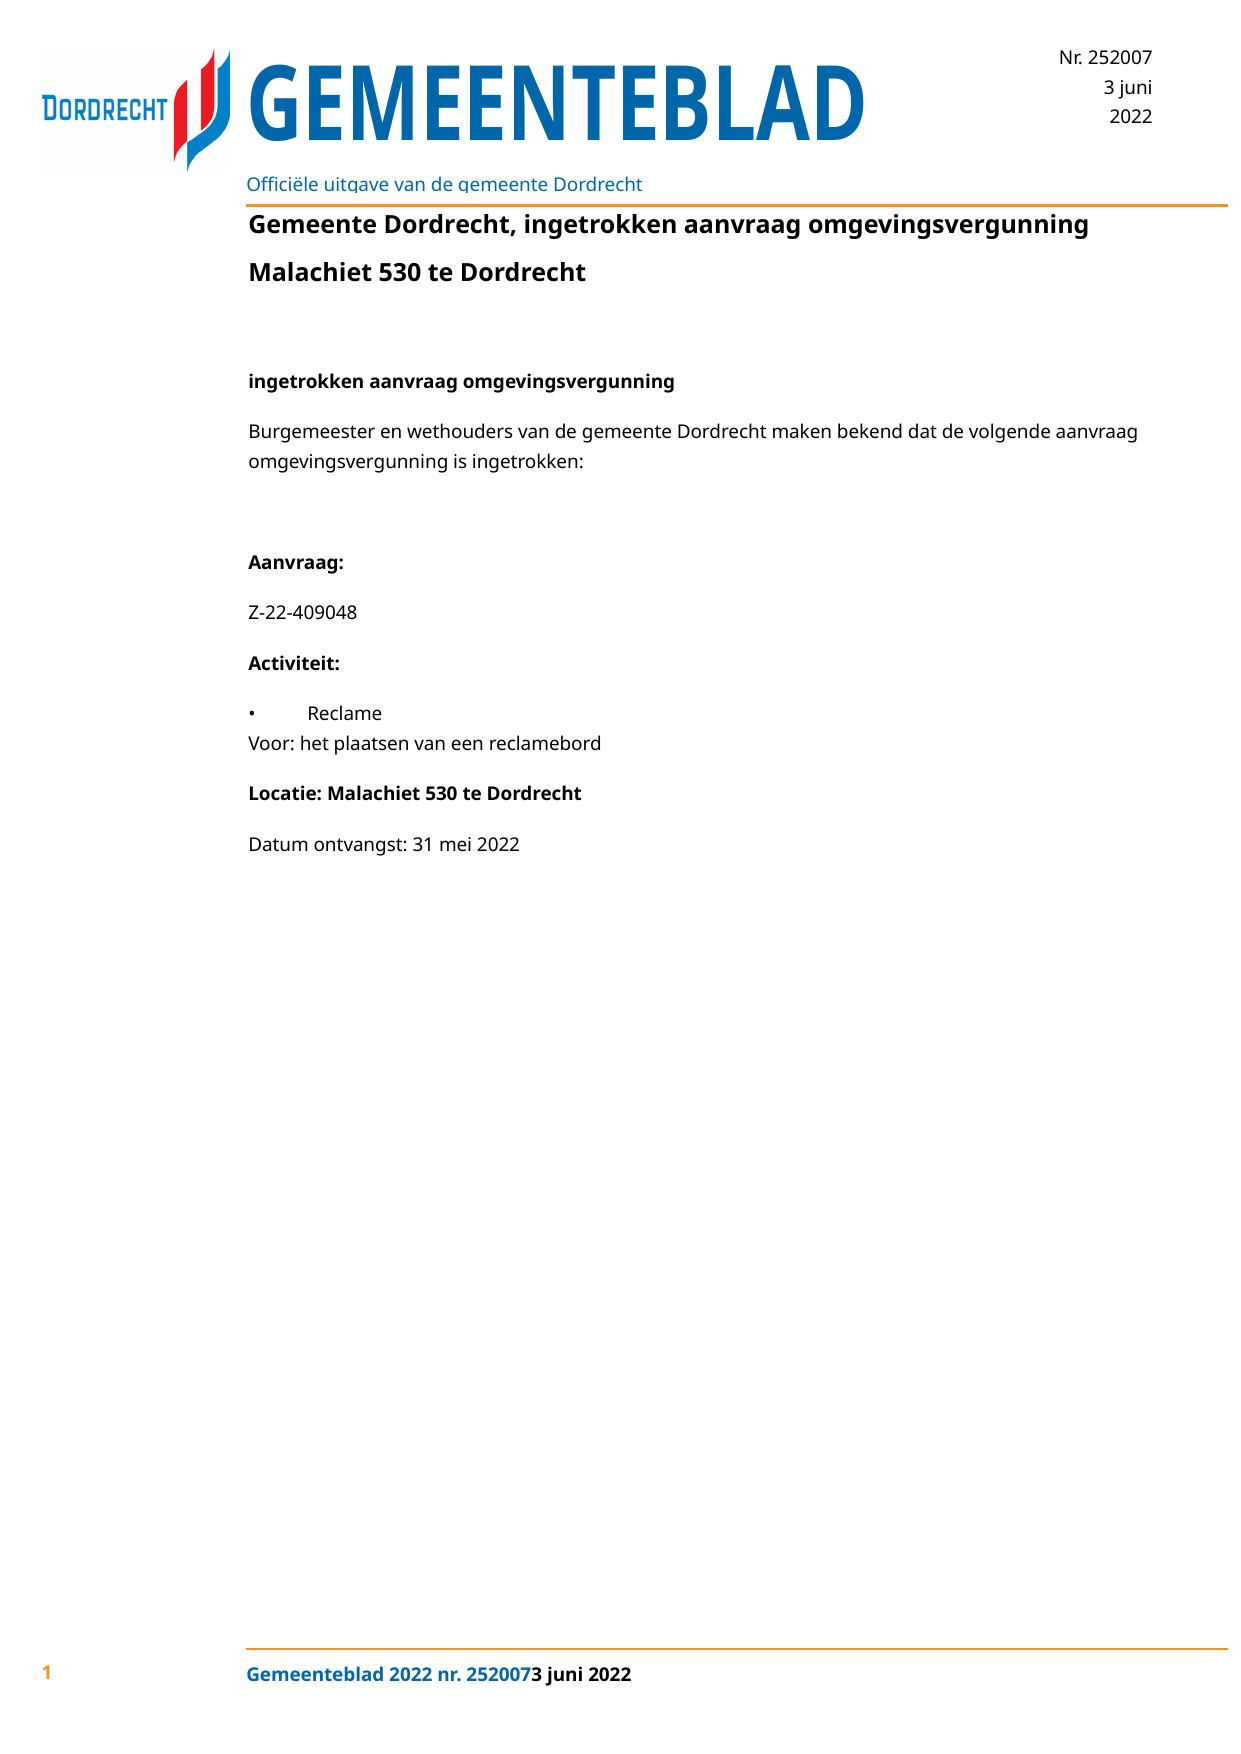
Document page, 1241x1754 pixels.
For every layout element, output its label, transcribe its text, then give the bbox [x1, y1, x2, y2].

picture [41, 47, 231, 172]
list Reclame [248, 700, 1152, 726]
text Gemeente Dordrecht, ingetrokken aanvraag omgevingsvergunning Malachiet 530 te Dordrecht [248, 207, 1152, 288]
text Activiteit: [248, 650, 1152, 676]
text Locatie: Malachiet 530 te Dordrecht [248, 780, 1152, 806]
text ingetrokken aanvraag omgevingsvergunning [248, 368, 1152, 394]
text Z-22-409048 [248, 599, 1152, 625]
text Datum ontvangst: 31 mei 2022 [248, 831, 1152, 857]
text Burgemeester en wethouders van de gemeente Dordrecht maken bekend dat de volgende aanvraag omgevingsvergunning is ingetrokken: [248, 419, 1152, 474]
text Aanvraag: [248, 549, 1152, 575]
text Voor: het plaatsen van een reclamebord [248, 730, 1152, 756]
